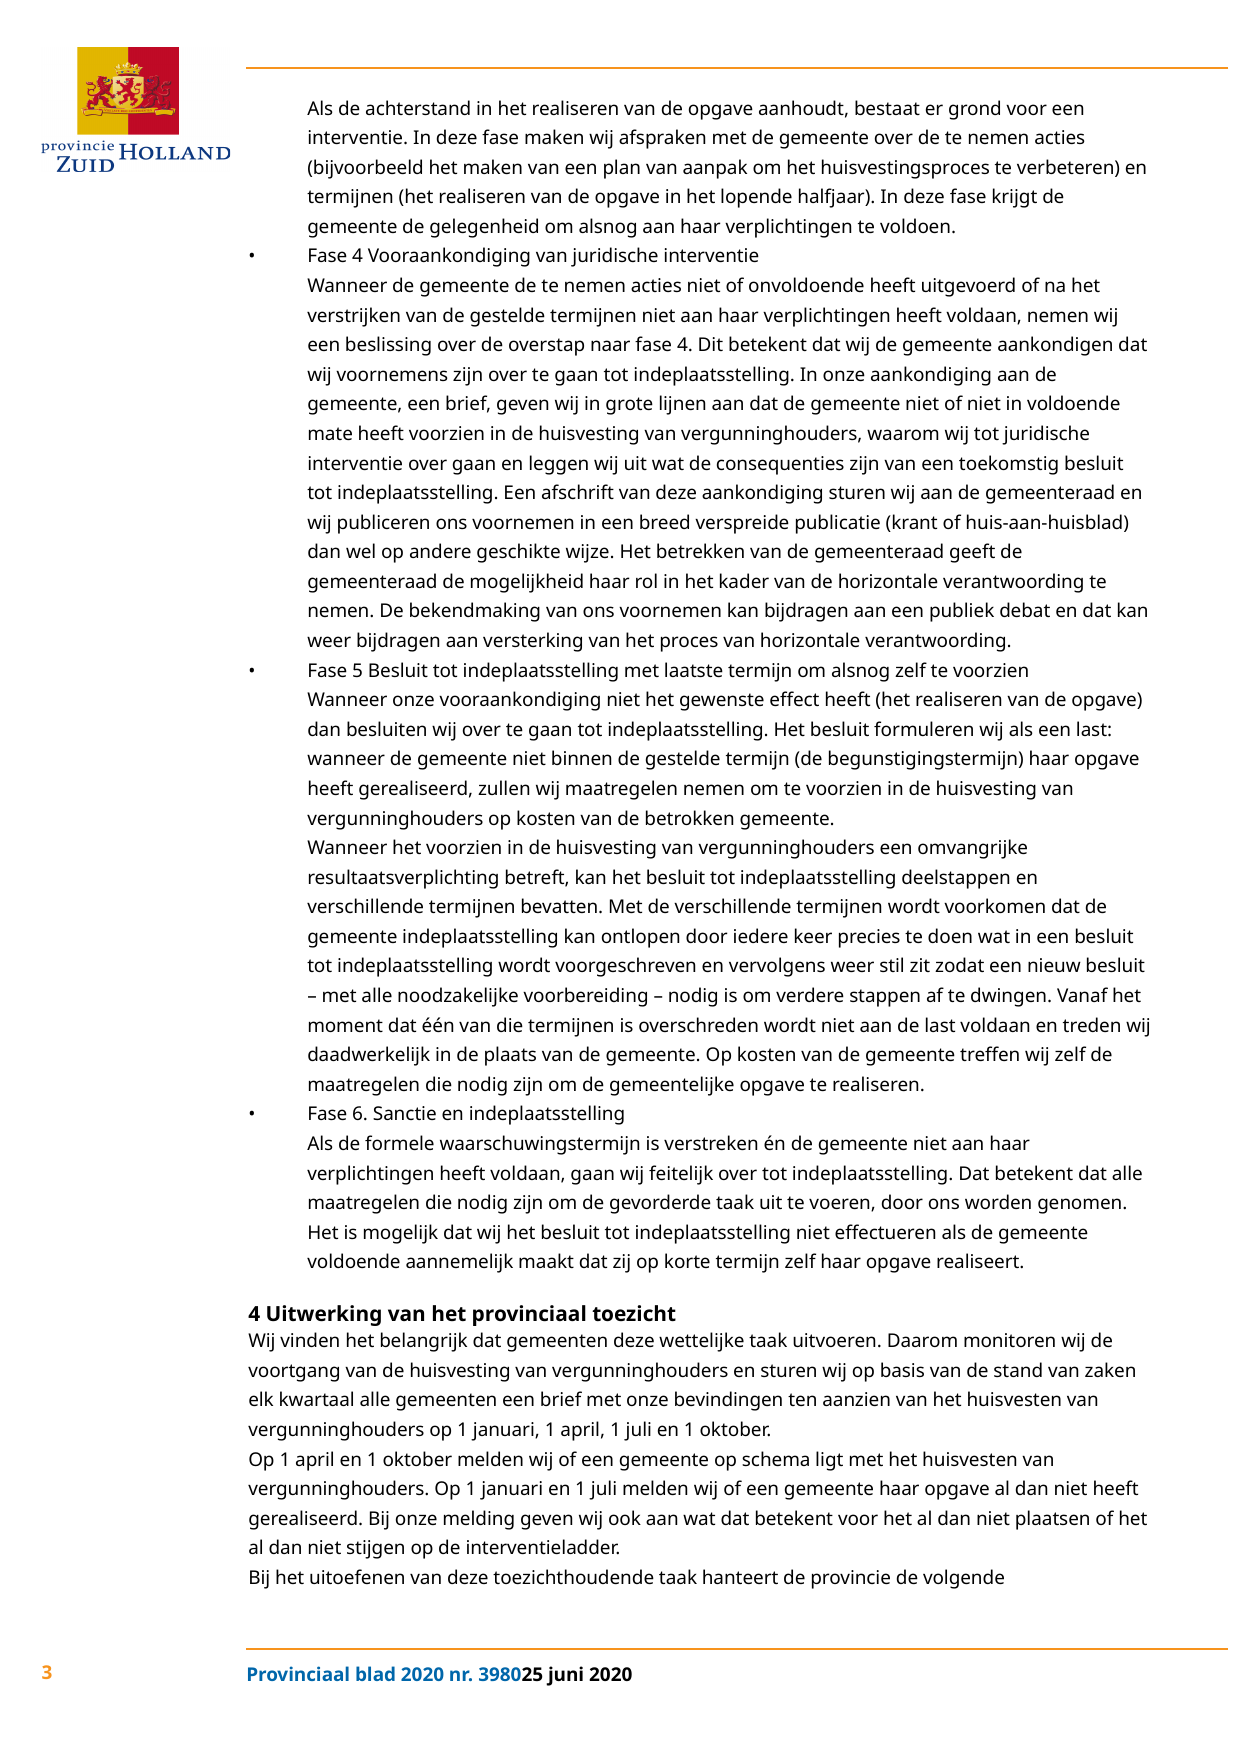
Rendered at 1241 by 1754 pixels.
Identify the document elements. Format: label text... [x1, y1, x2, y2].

list Als de achterstand in het realiseren van de opgave aanhoudt, bestaat er grond voor een interventie. In deze fase maken wij afspraken met de gemeente over de te nemen acties (bijvoorbeeld het maken van een plan van aanpak om het huisvestingsproces te verbeteren) en termijnen (het realiseren van de opgave in het lopende halfjaar). In deze fase krijgt de gemeente de gelegenheid om alsnog aan haar verplichtingen te voldoen. [248, 95, 1152, 239]
text Wij vinden het belangrijk dat gemeenten deze wettelijke taak uitvoeren. Daarom monitoren wij de voortgang van de huisvesting van vergunninghouders en sturen wij op basis van de stand van zaken elk kwartaal alle gemeenten een brief met onze bevindingen ten aanzien van het huisvesten van vergunninghouders op 1 januari, 1 april, 1 juli en 1 oktober. [248, 1327, 1152, 1442]
list Fase 5 Besluit tot indeplaatsstelling met laatste termijn om alsnog zelf te voorzien [248, 657, 1152, 683]
list Fase 4 Vooraankondiging van juridische interventie [248, 243, 1152, 268]
list Wanneer de gemeente de te nemen acties niet of onvoldoende heeft uitgevoerd of na het verstrijken van de gestelde termijnen niet aan haar verplichtingen heeft voldaan, nemen wij een beslissing over de overstap naar fase 4. Dit betekent dat wij de gemeente aankondigen dat wij voornemens zijn over te gaan tot indeplaatsstelling. In onze aankondiging aan de gemeente, een brief, geven wij in grote lijnen aan dat de gemeente niet of niet in voldoende mate heeft voorzien in de huisvesting van vergunninghouders, waarom wij tot juridische interventie over gaan en leggen wij uit wat de consequenties zijn van een toekomstig besluit tot indeplaatsstelling. Een afschrift van deze aankondiging sturen wij aan de gemeenteraad en wij publiceren ons voornemen in een breed verspreide publicatie (krant of huis-aan-huisblad) dan wel op andere geschikte wijze. Het betrekken van de gemeenteraad geeft de gemeenteraad de mogelijkheid haar rol in het kader van de horizontale verantwoording te nemen. De bekendmaking van ons voornemen kan bijdragen aan een publiek debat en dat kan weer bijdragen aan versterking van het proces van horizontale verantwoording. [248, 272, 1152, 653]
text 4 Uitwerking van het provinciaal toezicht [248, 1299, 1152, 1327]
text Op 1 april en 1 oktober melden wij of een gemeente op schema ligt met het huisvesten van vergunninghouders. Op 1 januari en 1 juli melden wij of een gemeente haar opgave al dan niet heeft gerealiseerd. Bij onze melding geven wij ook aan wat dat betekent voor het al dan niet plaatsen of het al dan niet stijgen op de interventieladder. [248, 1446, 1152, 1560]
list Wanneer onze vooraankondiging niet het gewenste effect heeft (het realiseren van de opgave) dan besluiten wij over te gaan tot indeplaatsstelling. Het besluit formuleren wij als een last: wanneer de gemeente niet binnen de gestelde termijn (de begunstigingstermijn) haar opgave heeft gerealiseerd, zullen wij maatregelen nemen om te voorzien in de huisvesting van vergunninghouders op kosten van de betrokken gemeente. [248, 686, 1152, 831]
text Bij het uitoefenen van deze toezichthoudende taak hanteert de provincie de volgende [248, 1564, 1152, 1590]
list Wanneer het voorzien in de huisvesting van vergunninghouders een omvangrijke resultaatsverplichting betreft, kan het besluit tot indeplaatsstelling deelstappen en verschillende termijnen bevatten. Met de verschillende termijnen wordt voorkomen dat de gemeente indeplaatsstelling kan ontlopen door iedere keer precies te doen wat in een besluit tot indeplaatsstelling wordt voorgeschreven en vervolgens weer stil zit zodat een nieuw besluit – met alle noodzakelijke voorbereiding – nodig is om verdere stappen af te dwingen. Vanaf het moment dat één van die termijnen is overschreden wordt niet aan de last voldaan en treden wij daadwerkelijk in de plaats van de gemeente. Op kosten van de gemeente treffen wij zelf de maatregelen die nodig zijn om de gemeentelijke opgave te realiseren. [248, 834, 1152, 1097]
list Als de formele waarschuwingstermijn is verstreken én de gemeente niet aan haar verplichtingen heeft voldaan, gaan wij feitelijk over tot indeplaatsstelling. Dat betekent dat alle maatregelen die nodig zijn om de gevorderde taak uit te voeren, door ons worden genomen. Het is mogelijk dat wij het besluit tot indeplaatsstelling niet effectueren als de gemeente voldoende aannemelijk maakt dat zij op korte termijn zelf haar opgave realiseert. [248, 1130, 1152, 1274]
picture [41, 47, 231, 172]
list Fase 6. Sanctie en indeplaatsstelling [248, 1101, 1152, 1126]
